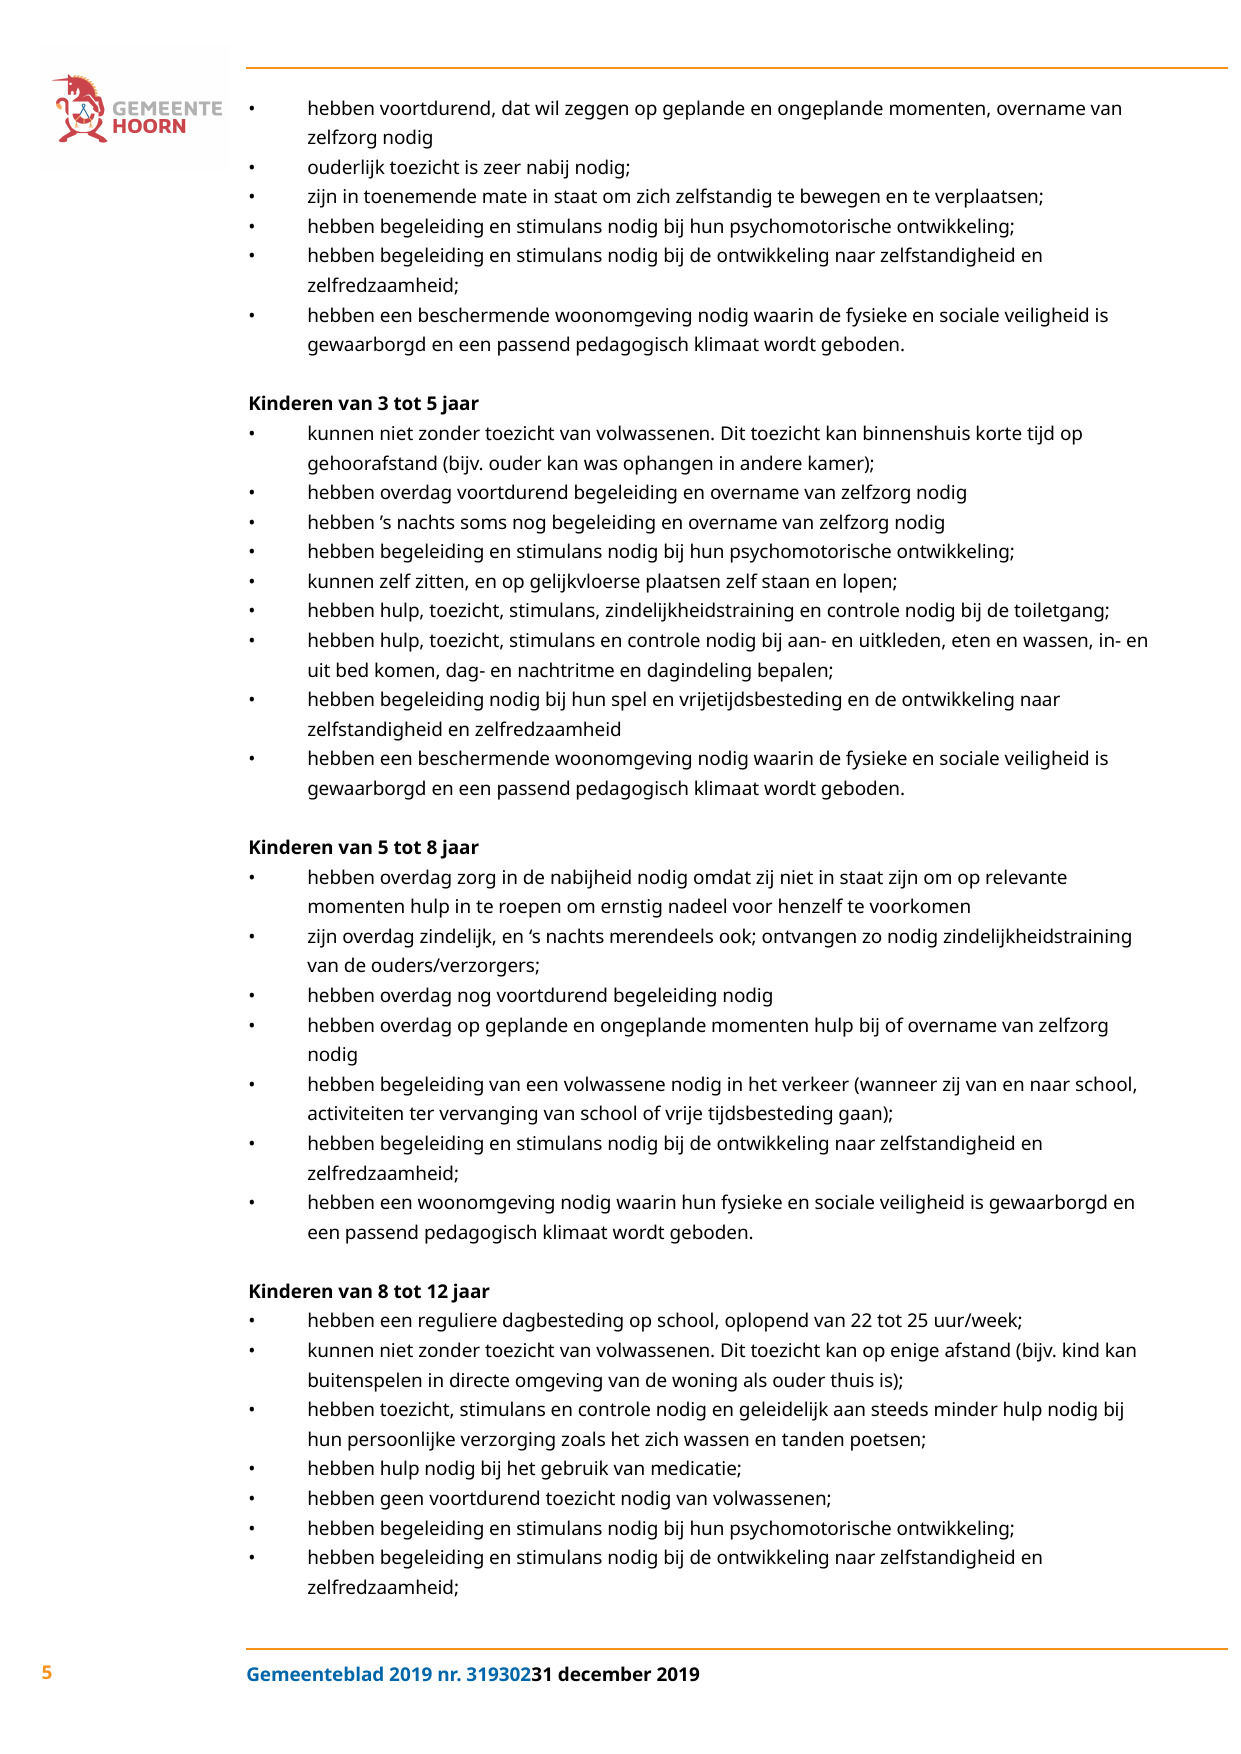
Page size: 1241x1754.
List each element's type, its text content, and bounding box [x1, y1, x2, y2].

list hebben begeleiding en stimulans nodig bij de ontwikkeling naar zelfstandigheid en zelfredzaamheid; [248, 1130, 1152, 1186]
list hebben overdag zorg in de nabijheid nodig omdat zij niet in staat zijn om op relevante momenten hulp in te roepen om ernstig nadeel voor henzelf te voorkomen [248, 864, 1152, 919]
list hebben toezicht, stimulans en controle nodig en geleidelijk aan steeds minder hulp nodig bij hun persoonlijke verzorging zoals het zich wassen en tanden poetsen; [248, 1396, 1152, 1452]
list hebben een beschermende woonomgeving nodig waarin de fysieke en sociale veiligheid is gewaarborgd en een passend pedagogisch klimaat wordt geboden. [248, 302, 1152, 357]
list hebben overdag op geplande en ongeplande momenten hulp bij of overname van zelfzorg nodig [248, 1012, 1152, 1067]
list ouderlijk toezicht is zeer nabij nodig; [248, 154, 1152, 180]
text Kinderen van 5 tot 8 jaar [248, 834, 1152, 860]
list hebben begeleiding van een volwassene nodig in het verkeer (wanneer zij van en naar school, activiteiten ter vervanging van school of vrije tijdsbesteding gaan); [248, 1071, 1152, 1126]
list hebben begeleiding en stimulans nodig bij hun psychomotorische ontwikkeling; [248, 538, 1152, 564]
list hebben overdag voortdurend begeleiding en overname van zelfzorg nodig [248, 479, 1152, 505]
list hebben hulp nodig bij het gebruik van medicatie; [248, 1456, 1152, 1481]
list kunnen niet zonder toezicht van volwassenen. Dit toezicht kan binnenshuis korte tijd op gehoorafstand (bijv. ouder kan was ophangen in andere kamer); [248, 420, 1152, 476]
list hebben overdag nog voortdurend begeleiding nodig [248, 982, 1152, 1008]
picture [41, 47, 231, 172]
list zijn overdag zindelijk, en ‘s nachts merendeels ook; ontvangen zo nodig zindelijkheidstraining van de ouders/verzorgers; [248, 923, 1152, 978]
list kunnen niet zonder toezicht van volwassenen. Dit toezicht kan op enige afstand (bijv. kind kan buitenspelen in directe omgeving van de woning als ouder thuis is); [248, 1337, 1152, 1393]
list hebben een beschermende woonomgeving nodig waarin de fysieke en sociale veiligheid is gewaarborgd en een passend pedagogisch klimaat wordt geboden. [248, 746, 1152, 801]
list hebben geen voortdurend toezicht nodig van volwassenen; [248, 1485, 1152, 1511]
text Kinderen van 8 tot 12 jaar [248, 1278, 1152, 1304]
list hebben begeleiding nodig bij hun spel en vrijetijdsbesteding en de ontwikkeling naar zelfstandigheid en zelfredzaamheid [248, 686, 1152, 742]
list hebben een reguliere dagbesteding op school, oplopend van 22 tot 25 uur/week; [248, 1308, 1152, 1333]
list hebben begeleiding en stimulans nodig bij de ontwikkeling naar zelfstandigheid en zelfredzaamheid; [248, 243, 1152, 298]
list hebben begeleiding en stimulans nodig bij hun psychomotorische ontwikkeling; [248, 213, 1152, 239]
list hebben voortdurend, dat wil zeggen op geplande en ongeplande momenten, overname van zelfzorg nodig [248, 95, 1152, 150]
list hebben hulp, toezicht, stimulans, zindelijkheidstraining en controle nodig bij de toiletgang; [248, 598, 1152, 623]
list hebben ’s nachts soms nog begeleiding en overname van zelfzorg nodig [248, 509, 1152, 535]
list zijn in toenemende mate in staat om zich zelfstandig te bewegen en te verplaatsen; [248, 183, 1152, 209]
list kunnen zelf zitten, en op gelijkvloerse plaatsen zelf staan en lopen; [248, 568, 1152, 594]
list hebben begeleiding en stimulans nodig bij de ontwikkeling naar zelfstandigheid en zelfredzaamheid; [248, 1544, 1152, 1600]
text Kinderen van 3 tot 5 jaar [248, 391, 1152, 416]
list hebben een woonomgeving nodig waarin hun fysieke en sociale veiligheid is gewaarborgd en een passend pedagogisch klimaat wordt geboden. [248, 1189, 1152, 1245]
list hebben begeleiding en stimulans nodig bij hun psychomotorische ontwikkeling; [248, 1515, 1152, 1541]
list hebben hulp, toezicht, stimulans en controle nodig bij aan- en uitkleden, eten en wassen, in- en uit bed komen, dag- en nachtritme en dagindeling bepalen; [248, 627, 1152, 683]
